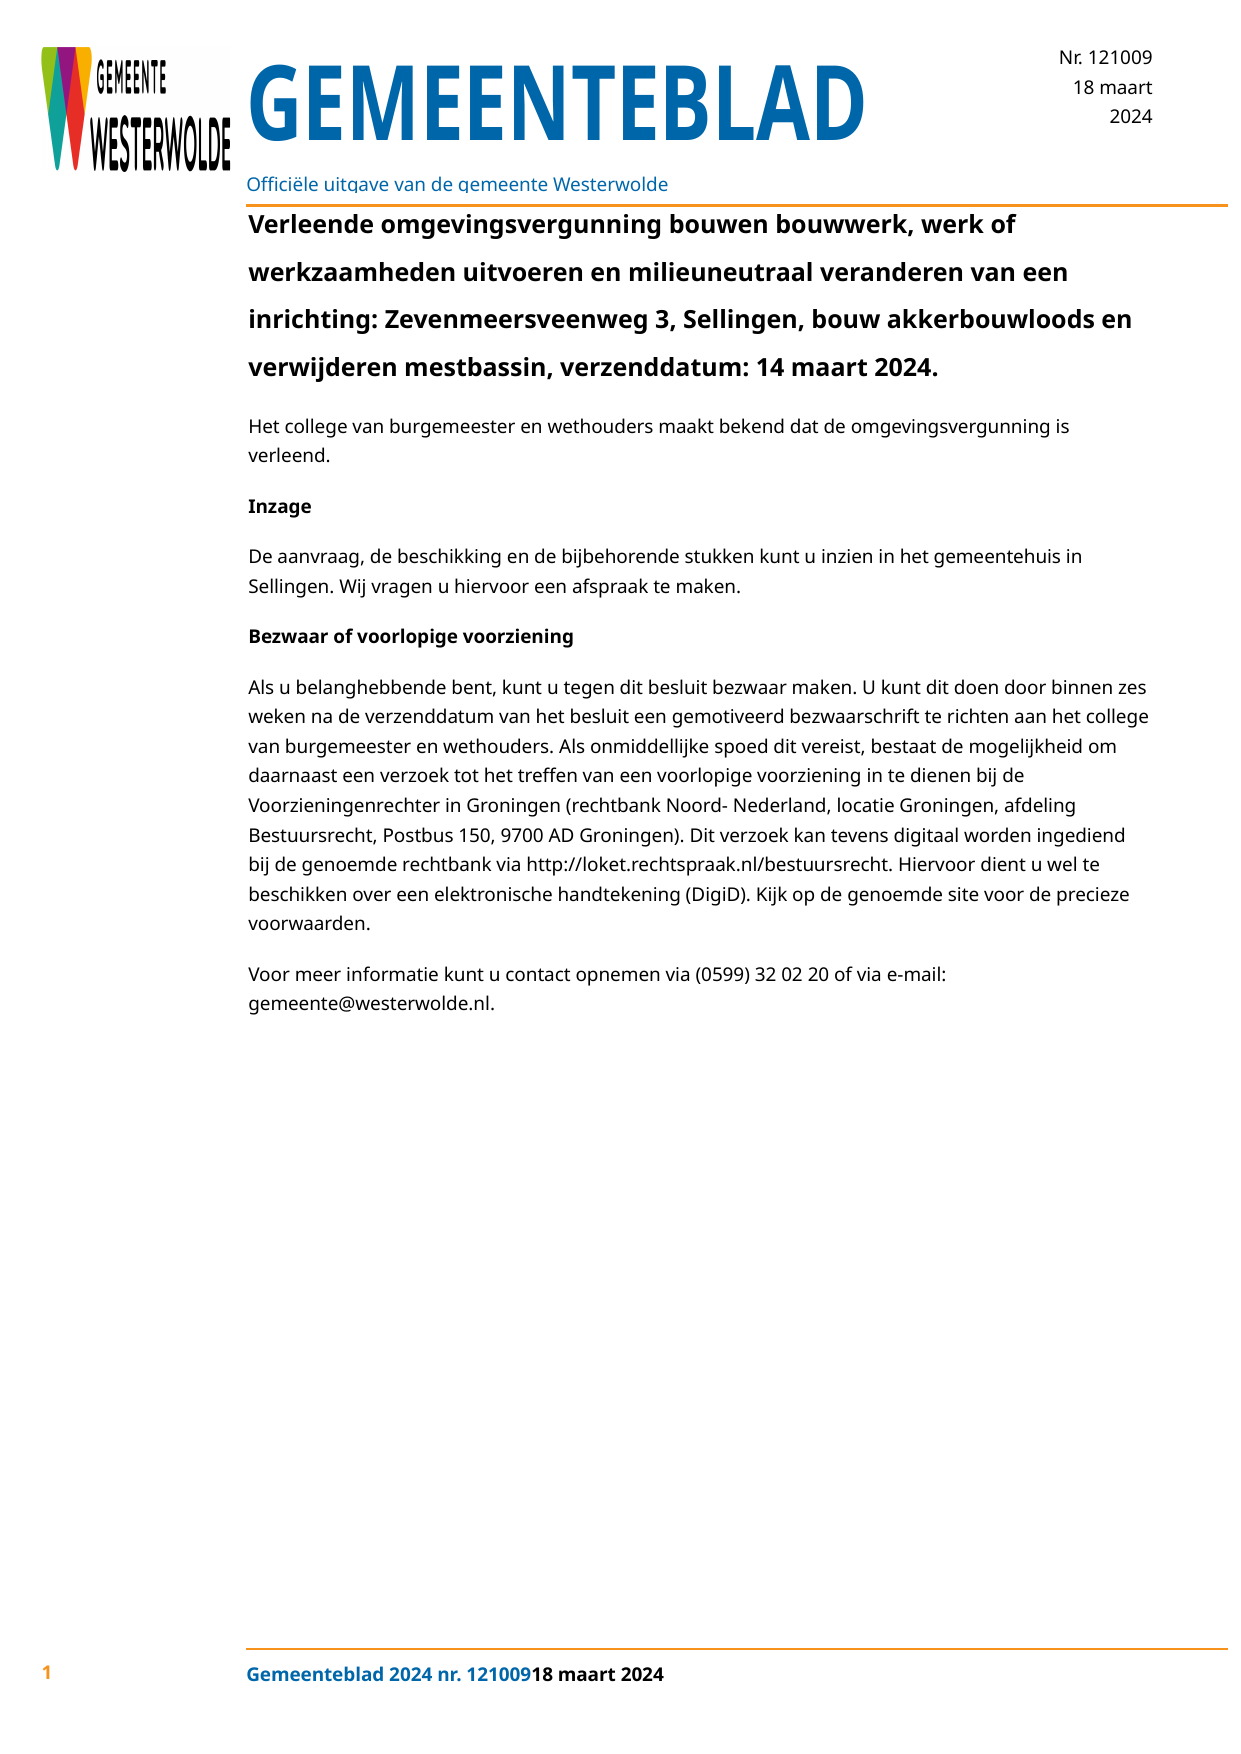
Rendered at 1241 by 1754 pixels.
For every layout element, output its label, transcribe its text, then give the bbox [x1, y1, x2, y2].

text De aanvraag, de beschikking en de bijbehorende stukken kunt u inzien in het gemeentehuis in Sellingen. Wij vragen u hiervoor een afspraak te maken. [248, 543, 1152, 599]
text Verleende omgevingsvergunning bouwen bouwwerk, werk of werkzaamheden uitvoeren en milieuneutraal veranderen van een inrichting: Zevenmeersveenweg 3, Sellingen, bouw akkerbouwloods en verwijderen mestbassin, verzenddatum: 14 maart 2024. [248, 207, 1152, 384]
text Als u belanghebbende bent, kunt u tegen dit besluit bezwaar maken. U kunt dit doen door binnen zes weken na de verzenddatum van het besluit een gemotiveerd bezwaarschrift te richten aan het college van burgemeester en wethouders. Als onmiddellijke spoed dit vereist, bestaat de mogelijkheid om daarnaast een verzoek tot het treffen van een voorlopige voorziening in te dienen bij de Voorzieningenrechter in Groningen (rechtbank Noord- Nederland, locatie Groningen, afdeling Bestuursrecht, Postbus 150, 9700 AD Groningen). Dit verzoek kan tevens digitaal worden ingediend bij de genoemde rechtbank via http://loket.rechtspraak.nl/bestuursrecht. Hiervoor dient u wel te beschikken over een elektronische handtekening (DigiD). Kijk op de genoemde site voor de precieze voorwaarden. [248, 674, 1152, 936]
picture [41, 47, 231, 172]
text Bezwaar of voorlopige voorziening [248, 623, 1152, 649]
text Voor meer informatie kunt u contact opnemen via (0599) 32 02 20 of via e-mail: gemeente@westerwolde.nl. [248, 961, 1152, 1016]
text Het college van burgemeester en wethouders maakt bekend dat de omgevingsvergunning is verleend. [248, 413, 1152, 468]
text Inzage [248, 493, 1152, 519]
